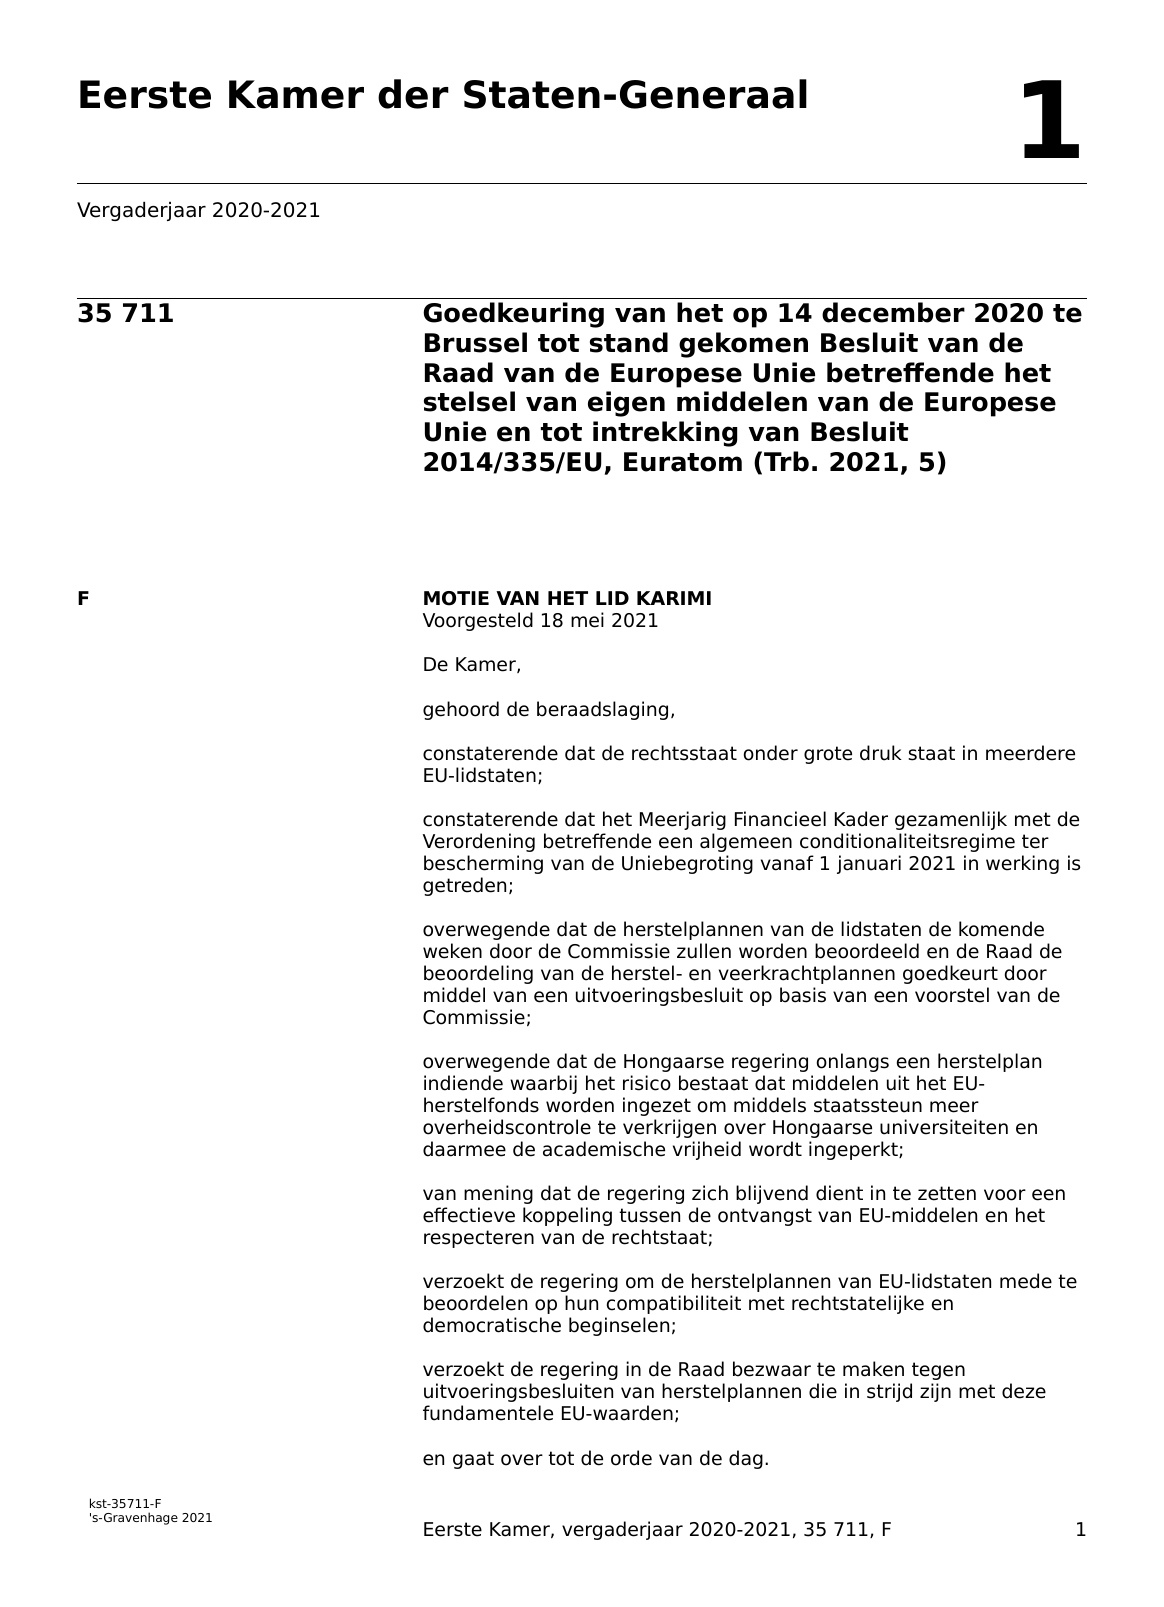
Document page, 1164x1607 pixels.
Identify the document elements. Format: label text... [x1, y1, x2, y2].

table_cell Vergaderjaar 2020-2021 [77, 184, 1087, 298]
table_header 1 [886, 59, 1087, 183]
text overwegende dat de herstelplannen van de lidstaten de komende weken door de Commissie zullen worden beoordeeld en de Raad de beoordeling van de herstel- en veerkrachtplannen goedkeurt door middel van een uitvoeringsbesluit op basis van een voorstel van de Commissie; [422, 919, 1087, 1029]
text en gaat over tot de orde van de dag. [422, 1447, 1087, 1469]
text overwegende dat de Hongaarse regering onlangs een herstelplan indiende waarbij het risico bestaat dat middelen uit het EU-herstelfonds worden ingezet om middels staatssteun meer overheidscontrole te verkrijgen over Hongaarse universiteiten en daarmee de academische vrijheid wordt ingeperkt; [422, 1051, 1087, 1161]
subtitle 35 711 Goedkeuring van het op 14 december 2020 te Brussel tot stand gekomen Besluit van de Raad van de Europese Unie betreffende het stelsel van eigen middelen van de Europese Unie en tot intrekking van Besluit 2014/335/EU, Euratom (Trb. 2021, 5) [77, 299, 1087, 477]
text De Kamer, [422, 654, 1087, 676]
table_header Eerste Kamer der Staten-Generaal [77, 59, 886, 183]
text gehoord de beraadslaging, [422, 698, 1087, 720]
subtitle F MOTIE VAN HET LID KARIMI [77, 588, 1087, 610]
text 's-Gravenhage 2021 [88, 1511, 323, 1525]
text verzoekt de regering in de Raad bezwaar te maken tegen uitvoeringsbesluiten van herstelplannen die in strijd zijn met deze fundamentele EU-waarden; [422, 1359, 1087, 1425]
text kst-35711-F [88, 1497, 323, 1511]
text constaterende dat de rechtsstaat onder grote druk staat in meerdere EU-lidstaten; [422, 743, 1087, 787]
text constaterende dat het Meerjarig Financieel Kader gezamenlijk met de Verordening betreffende een algemeen conditionaliteitsregime ter bescherming van de Uniebegroting vanaf 1 januari 2021 in werking is getreden; [422, 809, 1087, 897]
text van mening dat de regering zich blijvend dient in te zetten voor een effectieve koppeling tussen de ontvangst van EU-middelen en het respecteren van de rechtstaat; [422, 1183, 1087, 1249]
text Voorgesteld 18 mei 2021 [422, 610, 1087, 632]
text verzoekt de regering om de herstelplannen van EU-lidstaten mede te beoordelen op hun compatibiliteit met rechtstatelijke en democratische beginselen; [422, 1271, 1087, 1337]
